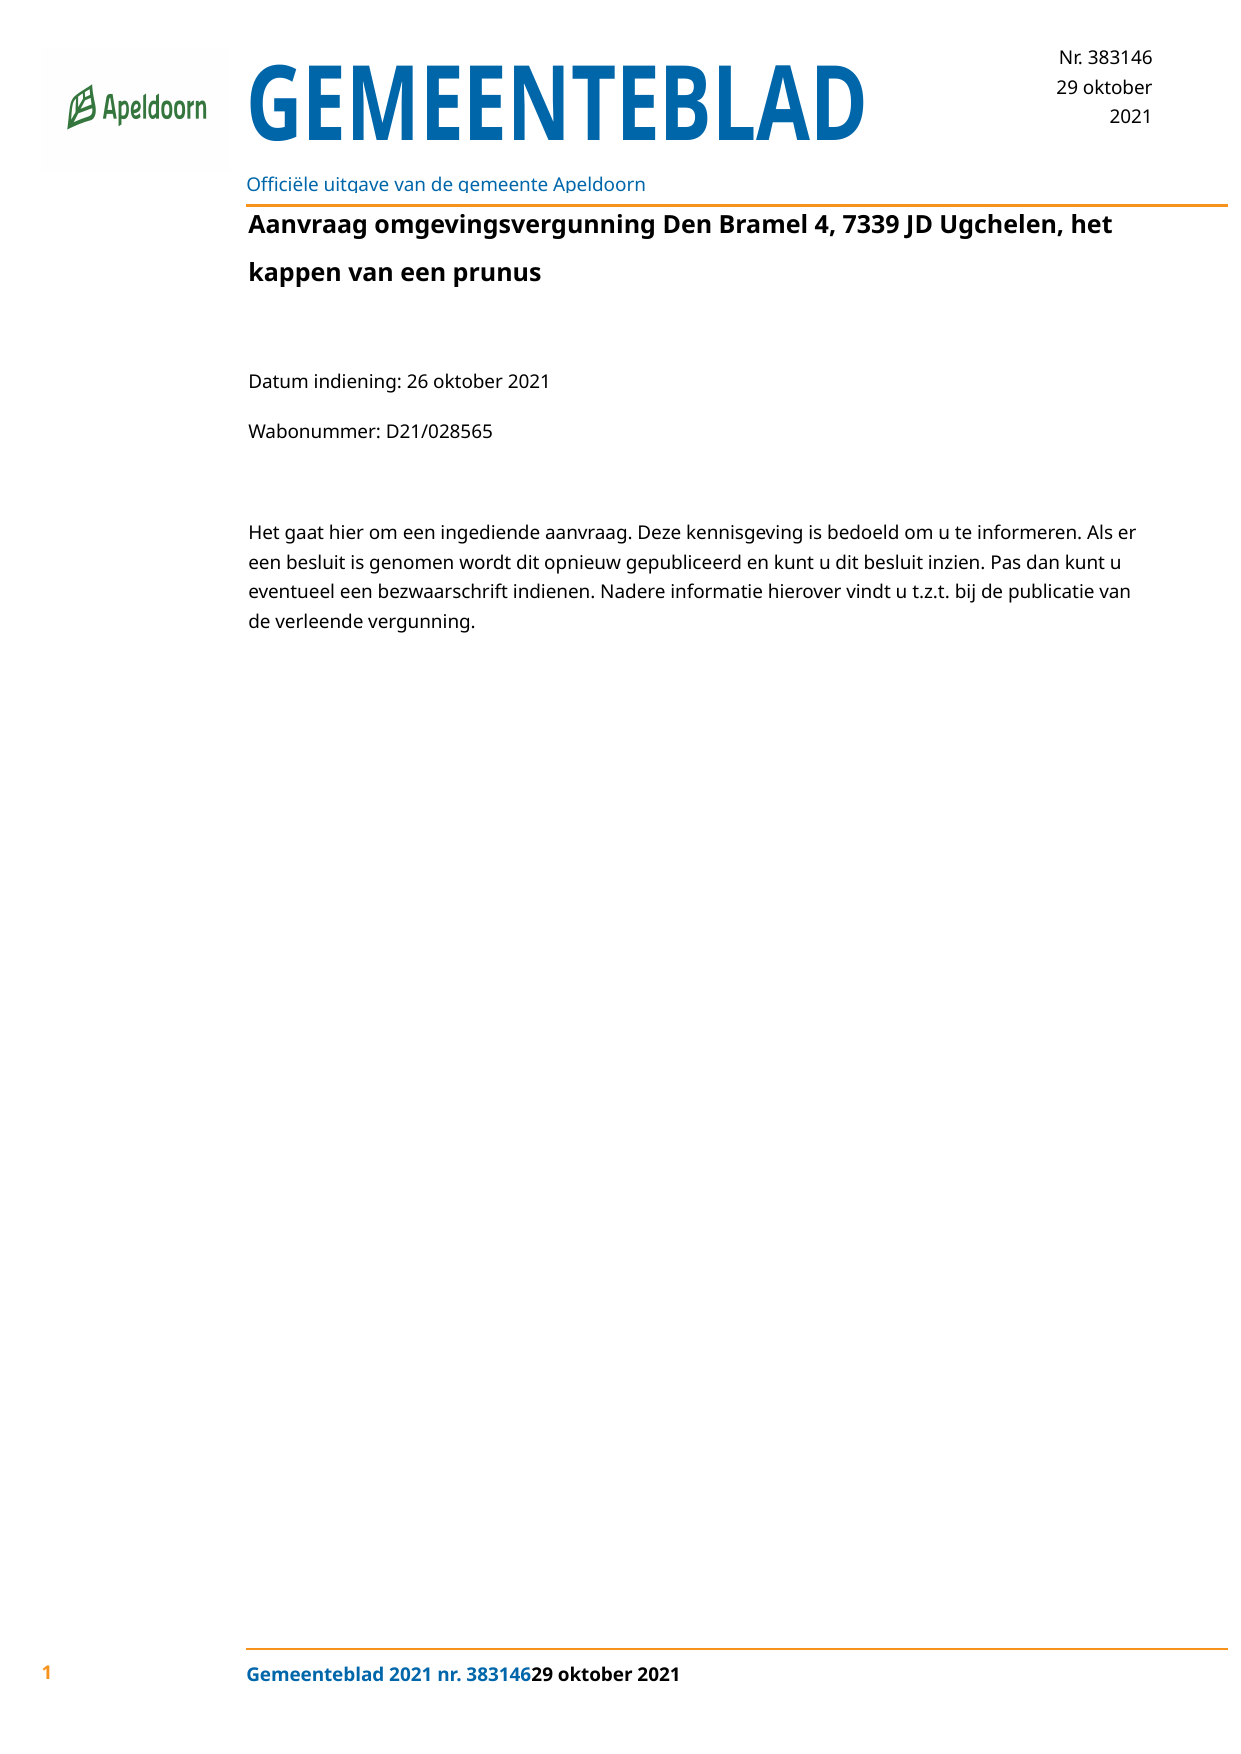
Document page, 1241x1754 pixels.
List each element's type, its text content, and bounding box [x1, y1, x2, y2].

text Wabonummer: D21/028565 [248, 419, 1152, 444]
picture [41, 47, 231, 172]
text Datum indiening: 26 oktober 2021 [248, 368, 1152, 394]
text Het gaat hier om een ingediende aanvraag. Deze kennisgeving is bedoeld om u te informeren. Als er een besluit is genomen wordt dit opnieuw gepubliceerd en kunt u dit besluit inzien. Pas dan kunt u eventueel een bezwaarschrift indienen. Nadere informatie hierover vindt u t.z.t. bij de publicatie van de verleende vergunning. [248, 519, 1152, 634]
text Aanvraag omgevingsvergunning Den Bramel 4, 7339 JD Ugchelen, het kappen van een prunus [248, 207, 1152, 288]
